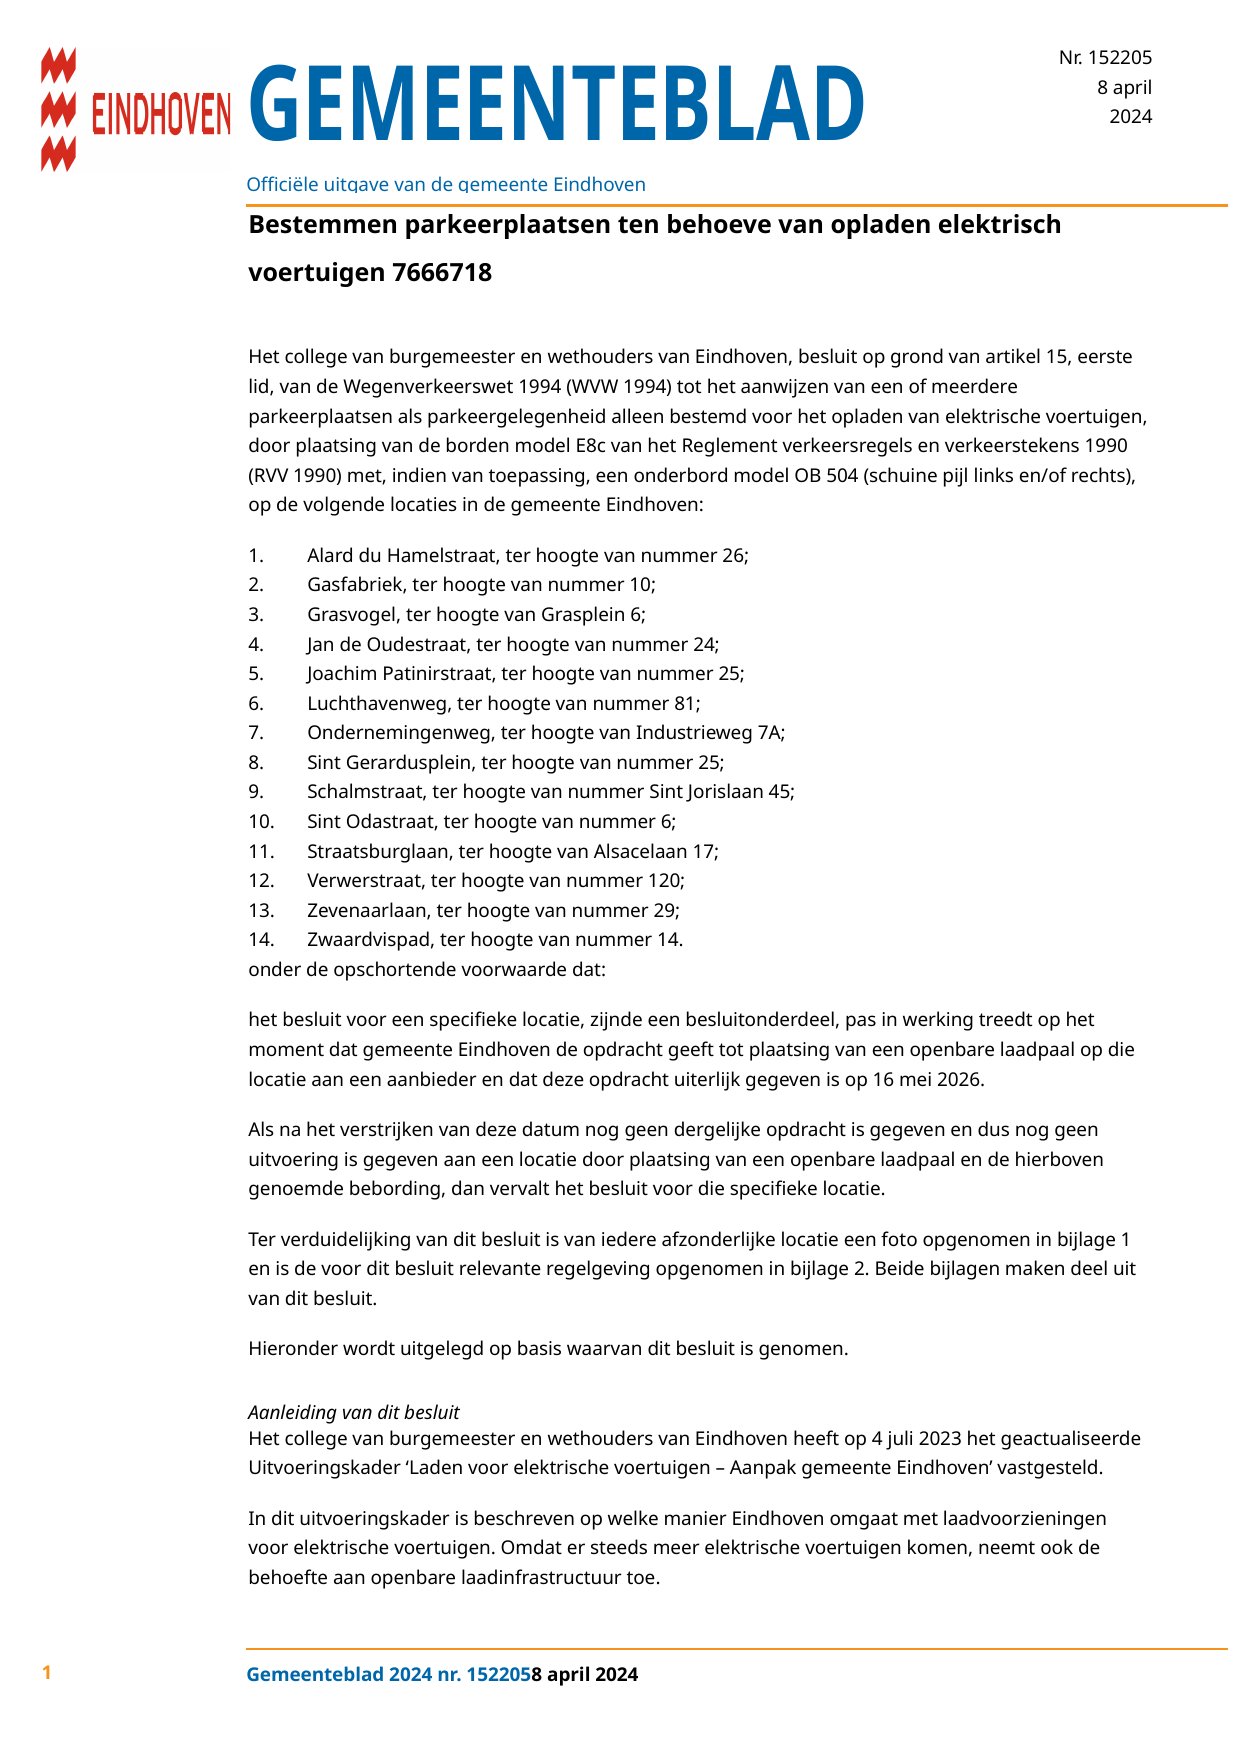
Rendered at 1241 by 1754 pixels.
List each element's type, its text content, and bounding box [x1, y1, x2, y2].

text Ter verduidelijking van dit besluit is van iedere afzonderlijke locatie een foto opgenomen in bijlage 1 en is de voor dit besluit relevante regelgeving opgenomen in bijlage 2. Beide bijlagen maken deel uit van dit besluit. [248, 1226, 1152, 1311]
list Zwaardvispad, ter hoogte van nummer 14. [248, 927, 1152, 952]
list Grasvogel, ter hoogte van Grasplein 6; [248, 601, 1152, 627]
text Hieronder wordt uitgelegd op basis waarvan dit besluit is genomen. [248, 1335, 1152, 1361]
text Als na het verstrijken van deze datum nog geen dergelijke opdracht is gegeven en dus nog geen uitvoering is gegeven aan een locatie door plaatsing van een openbare laadpaal en de hierboven genoemde bebording, dan vervalt het besluit voor die specifieke locatie. [248, 1116, 1152, 1201]
list Gasfabriek, ter hoogte van nummer 10; [248, 572, 1152, 597]
list Alard du Hamelstraat, ter hoogte van nummer 26; [248, 542, 1152, 568]
list Zevenaarlaan, ter hoogte van nummer 29; [248, 897, 1152, 923]
list Sint Gerardusplein, ter hoogte van nummer 25; [248, 749, 1152, 775]
list Sint Odastraat, ter hoogte van nummer 6; [248, 808, 1152, 834]
text het besluit voor een specifieke locatie, zijnde een besluitonderdeel, pas in werking treedt op het moment dat gemeente Eindhoven de opdracht geeft tot plaatsing van een openbare laadpaal op die locatie aan een aanbieder en dat deze opdracht uiterlijk gegeven is op 16 mei 2026. [248, 1007, 1152, 1091]
list Luchthavenweg, ter hoogte van nummer 81; [248, 690, 1152, 716]
text Het college van burgemeester en wethouders van Eindhoven heeft op 4 juli 2023 het geactualiseerde Uitvoeringskader ‘Laden voor elektrische voertuigen – Aanpak gemeente Eindhoven’ vastgesteld. [248, 1425, 1152, 1480]
picture [41, 47, 231, 172]
list Jan de Oudestraat, ter hoogte van nummer 24; [248, 631, 1152, 656]
text Bestemmen parkeerplaatsen ten behoeve van opladen elektrisch voertuigen 7666718 [248, 207, 1152, 288]
list Joachim Patinirstraat, ter hoogte van nummer 25; [248, 660, 1152, 686]
list Ondernemingenweg, ter hoogte van Industrieweg 7A; [248, 719, 1152, 745]
list Verwerstraat, ter hoogte van nummer 120; [248, 867, 1152, 893]
list Schalmstraat, ter hoogte van nummer Sint Jorislaan 45; [248, 779, 1152, 804]
list Straatsburglaan, ter hoogte van Alsacelaan 17; [248, 838, 1152, 863]
text onder de opschortende voorwaarde dat: [248, 956, 1152, 982]
text Aanleiding van dit besluit [248, 1399, 1152, 1425]
text Het college van burgemeester en wethouders van Eindhoven, besluit op grond van artikel 15, eerste lid, van de Wegenverkeerswet 1994 (WVW 1994) tot het aanwijzen van een of meerdere parkeerplaatsen als parkeergelegenheid alleen bestemd voor het opladen van elektrische voertuigen, door plaatsing van de borden model E8c van het Reglement verkeersregels en verkeerstekens 1990 (RVV 1990) met, indien van toepassing, een onderbord model OB 504 (schuine pijl links en/of rechts), op de volgende locaties in de gemeente Eindhoven: [248, 344, 1152, 517]
text In dit uitvoeringskader is beschreven op welke manier Eindhoven omgaat met laadvoorzieningen voor elektrische voertuigen. Omdat er steeds meer elektrische voertuigen komen, neemt ook de behoefte aan openbare laadinfrastructuur toe. [248, 1505, 1152, 1590]
